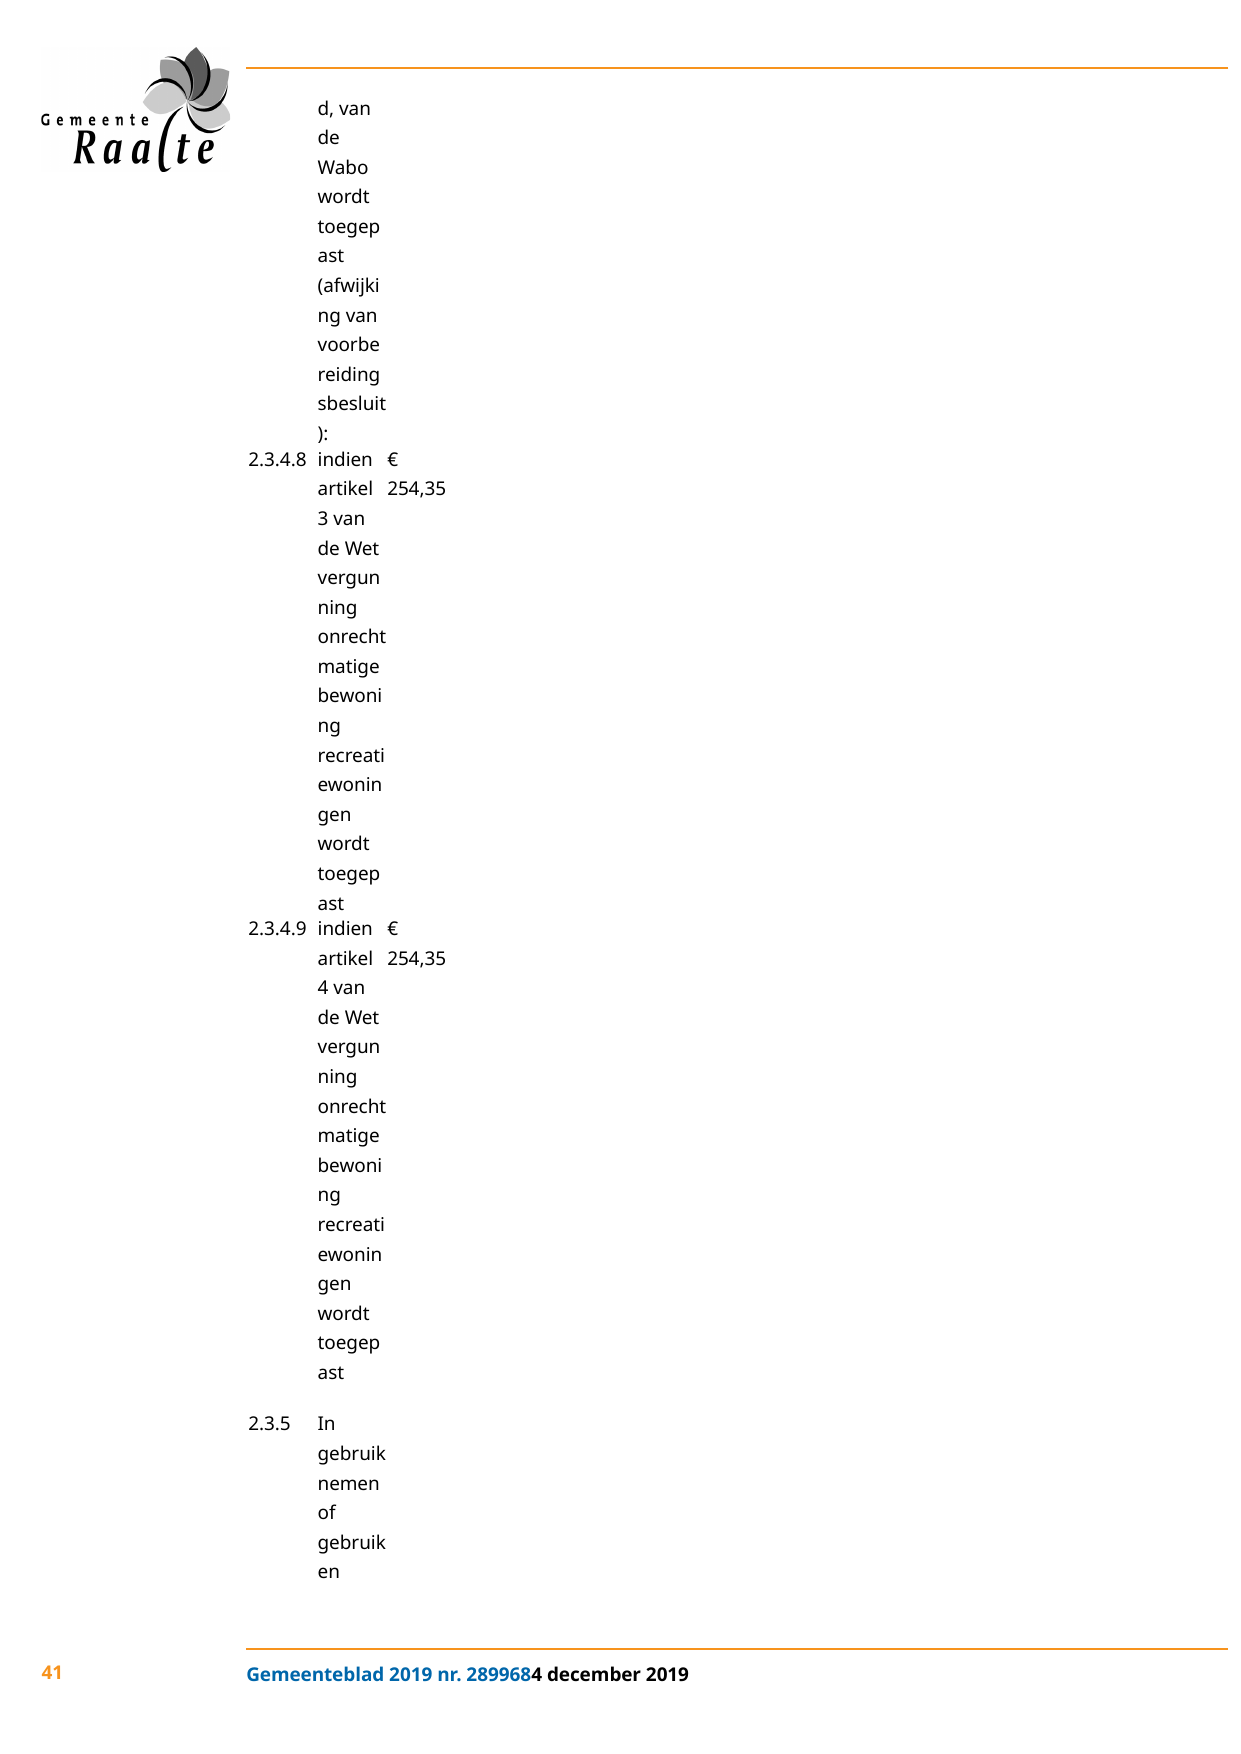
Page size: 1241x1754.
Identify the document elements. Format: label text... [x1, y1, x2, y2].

table_cell € 254,35 [387, 446, 456, 915]
table_cell 2.3.4.8 [248, 446, 317, 915]
picture [41, 47, 231, 172]
table_cell d, van de Wabo wordt toegepast (afwijking van voorbereidingsbesluit): [318, 95, 387, 446]
table_cell [387, 1411, 456, 1584]
table_cell [387, 1385, 456, 1411]
table_cell [248, 1385, 317, 1411]
table_cell [387, 95, 456, 446]
table_cell [248, 95, 317, 446]
table_cell 2.3.5 [248, 1411, 317, 1584]
table_cell indien artikel 3 van de Wet vergunning onrechtmatige bewoning recreatiewoningen wordt toegepast [318, 446, 387, 915]
table_cell [318, 1385, 387, 1411]
table_cell € 254,35 [387, 915, 456, 1385]
table_cell In gebruik nemen of gebruiken [318, 1411, 387, 1584]
table_cell 2.3.4.9 [248, 915, 317, 1385]
table_cell indien artikel 4 van de Wet vergunning onrechtmatige bewoning recreatiewoningen wordt toegepast [318, 915, 387, 1385]
